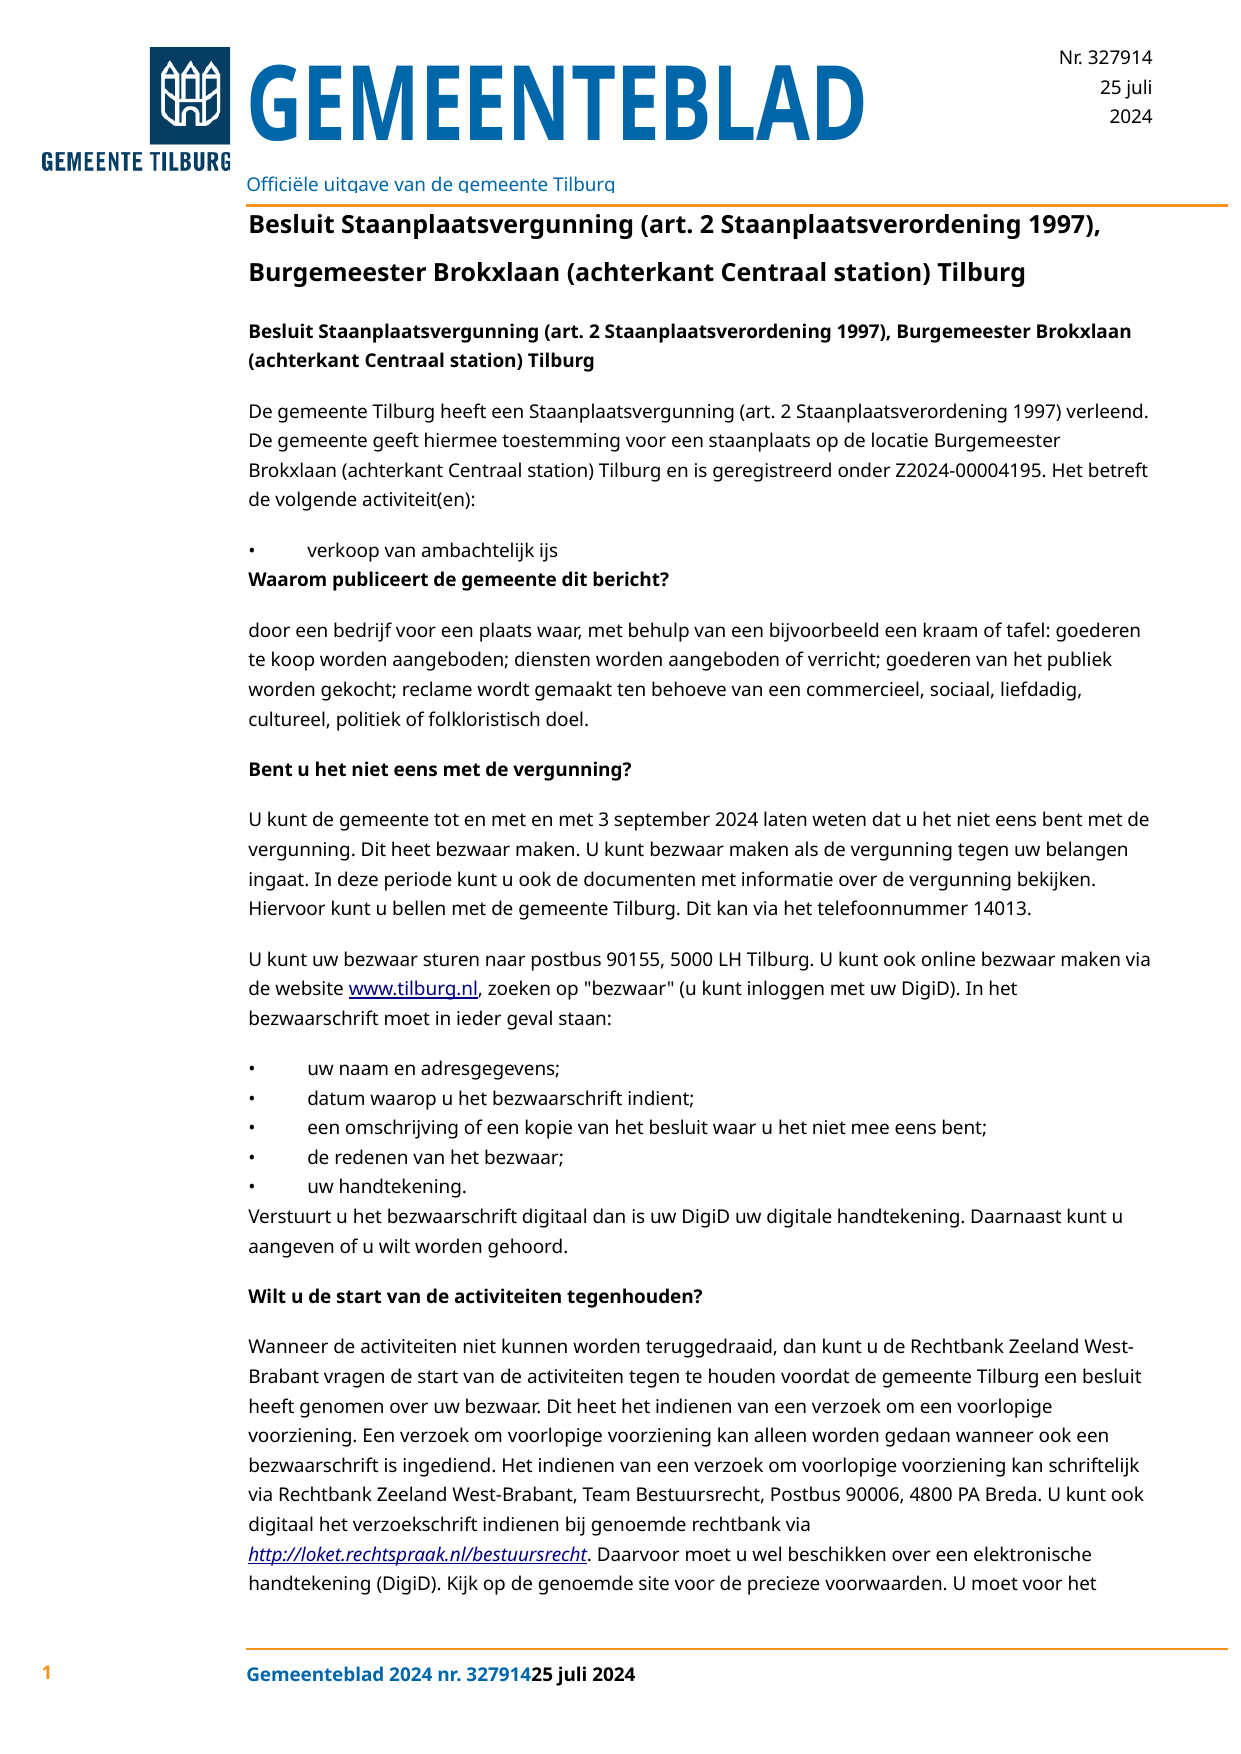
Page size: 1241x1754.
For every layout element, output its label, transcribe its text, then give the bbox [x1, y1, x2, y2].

list datum waarop u het bezwaarschrift indient; [248, 1085, 1152, 1111]
list uw handtekening. [248, 1174, 1152, 1199]
text U kunt de gemeente tot en met en met 3 september 2024 laten weten dat u het niet eens bent met de vergunning. Dit heet bezwaar maken. U kunt bezwaar maken als de vergunning tegen uw belangen ingaat. In deze periode kunt u ook de documenten met informatie over de vergunning bekijken. Hiervoor kunt u bellen met de gemeente Tilburg. Dit kan via het telefoonnummer 14013. [248, 807, 1152, 921]
list een omschrijving of een kopie van het besluit waar u het niet mee eens bent; [248, 1114, 1152, 1140]
text U kunt uw bezwaar sturen naar postbus 90155, 5000 LH Tilburg. U kunt ook online bezwaar maken via de website www.tilburg.nl, zoeken op "bezwaar" (u kunt inloggen met uw DigiD). In het bezwaarschrift moet in ieder geval staan: [248, 946, 1152, 1031]
text Besluit Staanplaatsvergunning (art. 2 Staanplaatsverordening 1997), Burgemeester Brokxlaan (achterkant Centraal station) Tilburg [248, 318, 1152, 373]
picture [41, 47, 231, 172]
text Bent u het niet eens met de vergunning? [248, 756, 1152, 782]
list uw naam en adresgegevens; [248, 1055, 1152, 1081]
list verkoop van ambachtelijk ijs [248, 537, 1152, 563]
text door een bedrijf voor een plaats waar, met behulp van een bijvoorbeeld een kraam of tafel: goederen te koop worden aangeboden; diensten worden aangeboden of verricht; goederen van het publiek worden gekocht; reclame wordt gemaakt ten behoeve van een commercieel, sociaal, liefdadig, cultureel, politiek of folkloristisch doel. [248, 617, 1152, 732]
text Wilt u de start van de activiteiten tegenhouden? [248, 1283, 1152, 1309]
text De gemeente Tilburg heeft een Staanplaatsvergunning (art. 2 Staanplaatsverordening 1997) verleend. De gemeente geeft hiermee toestemming voor een staanplaats op de locatie Burgemeester Brokxlaan (achterkant Centraal station) Tilburg en is geregistreerd onder Z2024-00004195. Het betreft de volgende activiteit(en): [248, 398, 1152, 512]
text Besluit Staanplaatsvergunning (art. 2 Staanplaatsverordening 1997), Burgemeester Brokxlaan (achterkant Centraal station) Tilburg [248, 207, 1152, 288]
text Waarom publiceert de gemeente dit bericht? [248, 567, 1152, 592]
text Wanneer de activiteiten niet kunnen worden teruggedraaid, dan kunt u de Rechtbank Zeeland West-Brabant vragen de start van de activiteiten tegen te houden voordat de gemeente Tilburg een besluit heeft genomen over uw bezwaar. Dit heet het indienen van een verzoek om een voorlopige voorziening. Een verzoek om voorlopige voorziening kan alleen worden gedaan wanneer ook een bezwaarschrift is ingediend. Het indienen van een verzoek om voorlopige voorziening kan schriftelijk via Rechtbank Zeeland West-Brabant, Team Bestuursrecht, Postbus 90006, 4800 PA Breda. U kunt ook digitaal het verzoekschrift indienen bij genoemde rechtbank via http://loket.rechtspraak.nl/bestuursrecht. Daarvoor moet u wel beschikken over een elektronische handtekening (DigiD). Kijk op de genoemde site voor de precieze voorwaarden. U moet voor het [248, 1334, 1152, 1596]
text Verstuurt u het bezwaarschrift digitaal dan is uw DigiD uw digitale handtekening. Daarnaast kunt u aangeven of u wilt worden gehoord. [248, 1203, 1152, 1259]
list de redenen van het bezwaar; [248, 1144, 1152, 1170]
